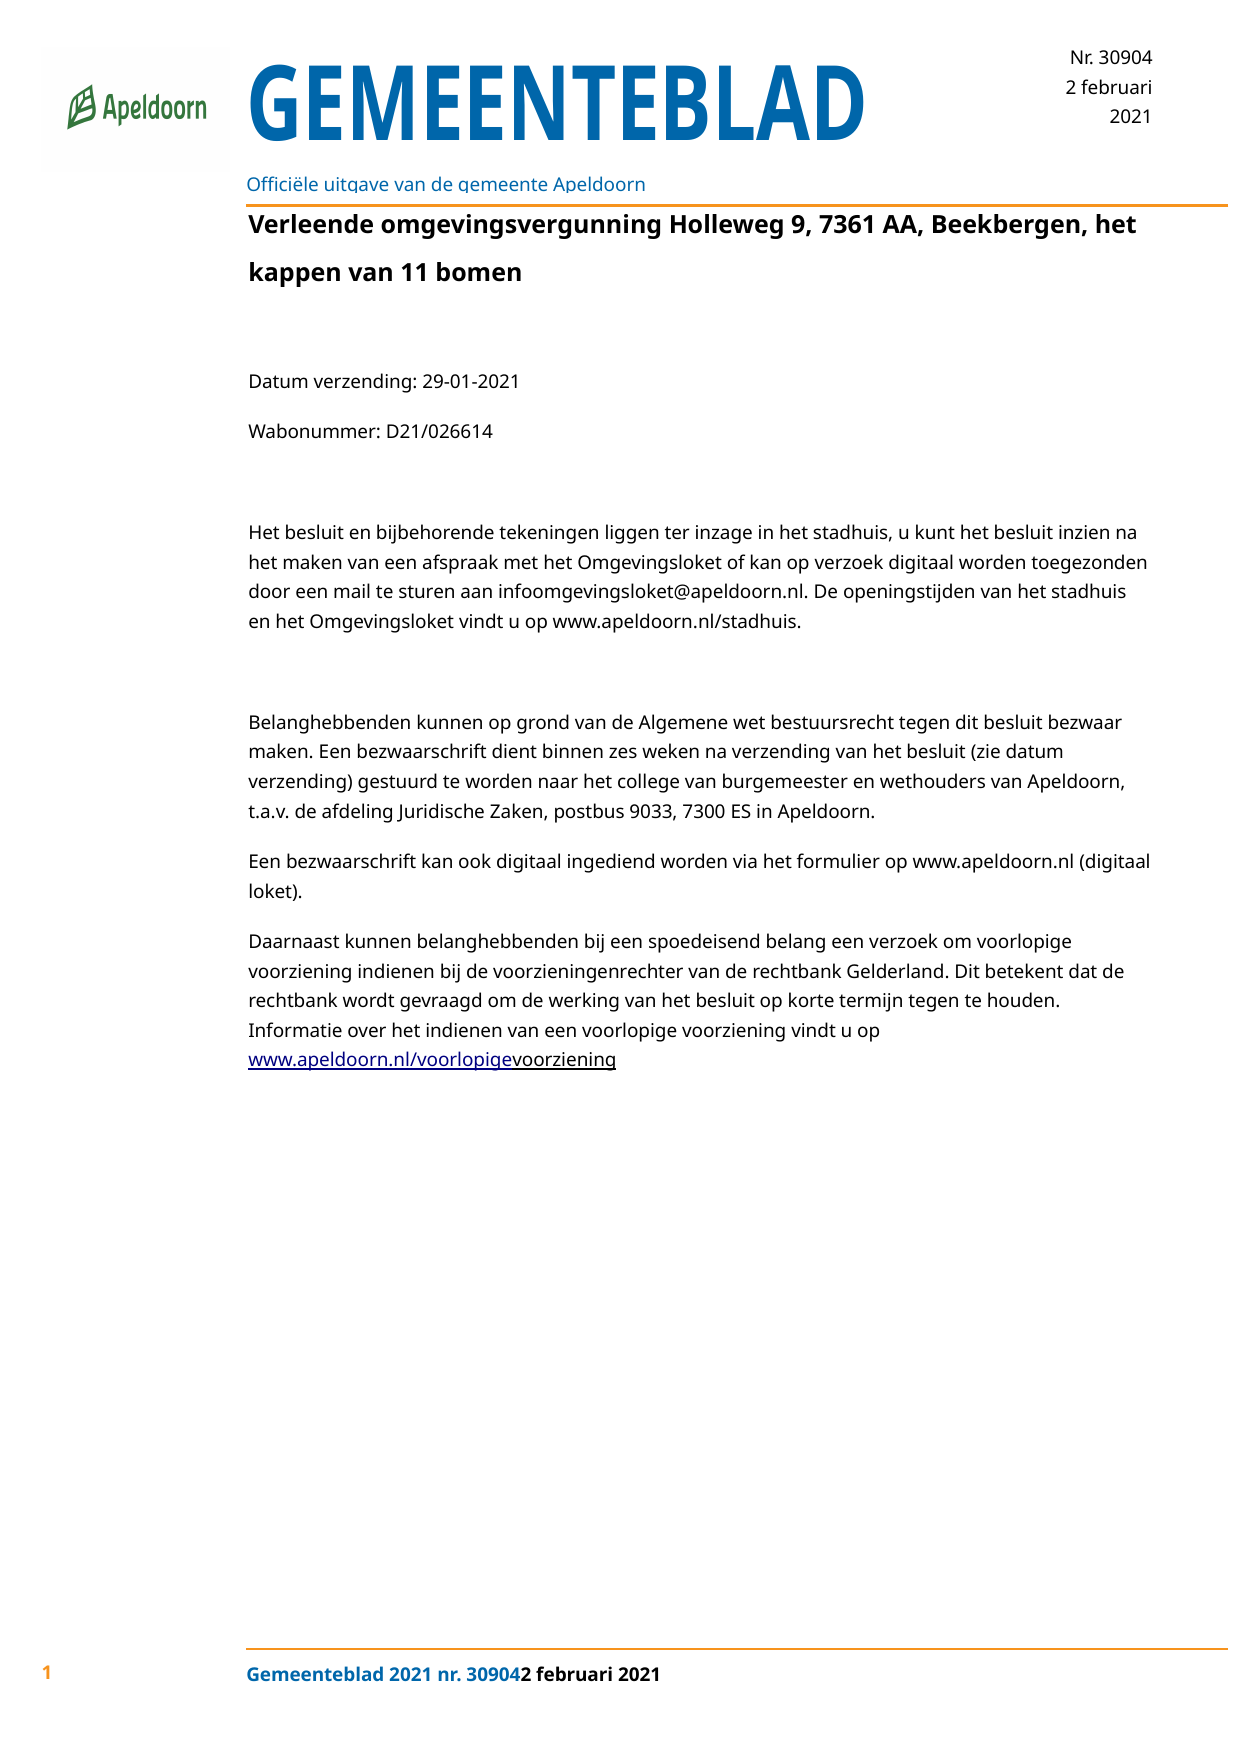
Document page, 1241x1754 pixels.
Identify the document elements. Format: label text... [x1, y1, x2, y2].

text Daarnaast kunnen belanghebbenden bij een spoedeisend belang een verzoek om voorlopige voorziening indienen bij de voorzieningenrechter van de rechtbank Gelderland. Dit betekent dat de rechtbank wordt gevraagd om de werking van het besluit op korte termijn tegen te houden. Informatie over het indienen van een voorlopige voorziening vindt u op www.apeldoorn.nl/voorlopigevoorziening [248, 928, 1152, 1072]
text Verleende omgevingsvergunning Holleweg 9, 7361 AA, Beekbergen, het kappen van 11 bomen [248, 207, 1152, 288]
picture [41, 47, 231, 172]
text Belanghebbenden kunnen op grond van de Algemene wet bestuursrecht tegen dit besluit bezwaar maken. Een bezwaarschrift dient binnen zes weken na verzending van het besluit (zie datum verzending) gestuurd te worden naar het college van burgemeester en wethouders van Apeldoorn, t.a.v. de afdeling Juridische Zaken, postbus 9033, 7300 ES in Apeldoorn. [248, 709, 1152, 824]
text Het besluit en bijbehorende tekeningen liggen ter inzage in het stadhuis, u kunt het besluit inzien na het maken van een afspraak met het Omgevingsloket of kan op verzoek digitaal worden toegezonden door een mail te sturen aan infoomgevingsloket@apeldoorn.nl. De openingstijden van het stadhuis en het Omgevingsloket vindt u op www.apeldoorn.nl/stadhuis. [248, 519, 1152, 634]
text Wabonummer: D21/026614 [248, 419, 1152, 444]
text Datum verzending: 29-01-2021 [248, 368, 1152, 394]
text Een bezwaarschrift kan ook digitaal ingediend worden via het formulier op www.apeldoorn.nl (digitaal loket). [248, 848, 1152, 904]
